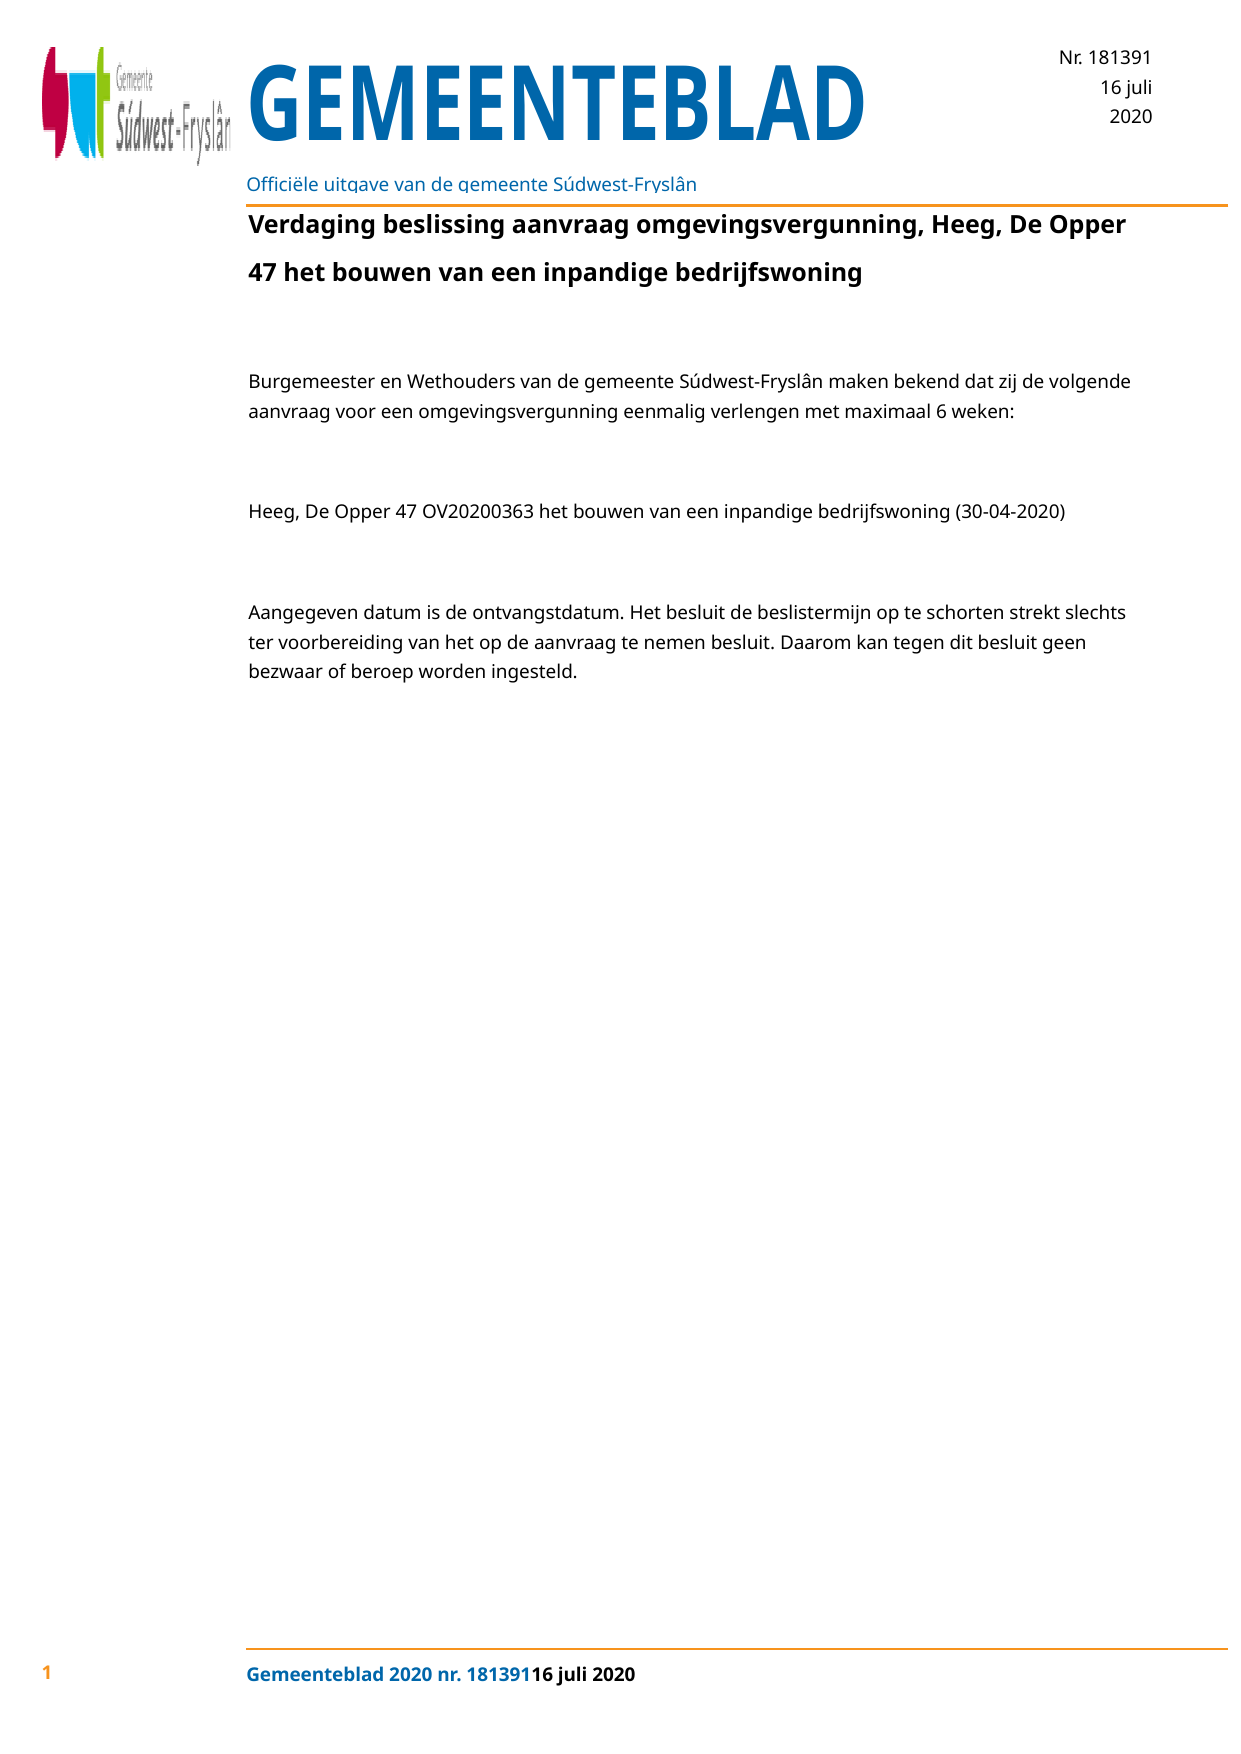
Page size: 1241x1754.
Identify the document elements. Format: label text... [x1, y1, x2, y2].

text Aangegeven datum is de ontvangstdatum. Het besluit de beslistermijn op te schorten strekt slechts ter voorbereiding van het op de aanvraag te nemen besluit. Daarom kan tegen dit besluit geen bezwaar of beroep worden ingesteld. [248, 599, 1152, 684]
text Verdaging beslissing aanvraag omgevingsvergunning, Heeg, De Opper 47 het bouwen van een inpandige bedrijfswoning [248, 207, 1152, 288]
text Burgemeester en Wethouders van de gemeente Súdwest-Fryslân maken bekend dat zij de volgende aanvraag voor een omgevingsvergunning eenmalig verlengen met maximaal 6 weken: [248, 368, 1152, 424]
text Heeg, De Opper 47 OV20200363 het bouwen van een inpandige bedrijfswoning (30-04-2020) [248, 499, 1152, 524]
picture [41, 47, 231, 172]
